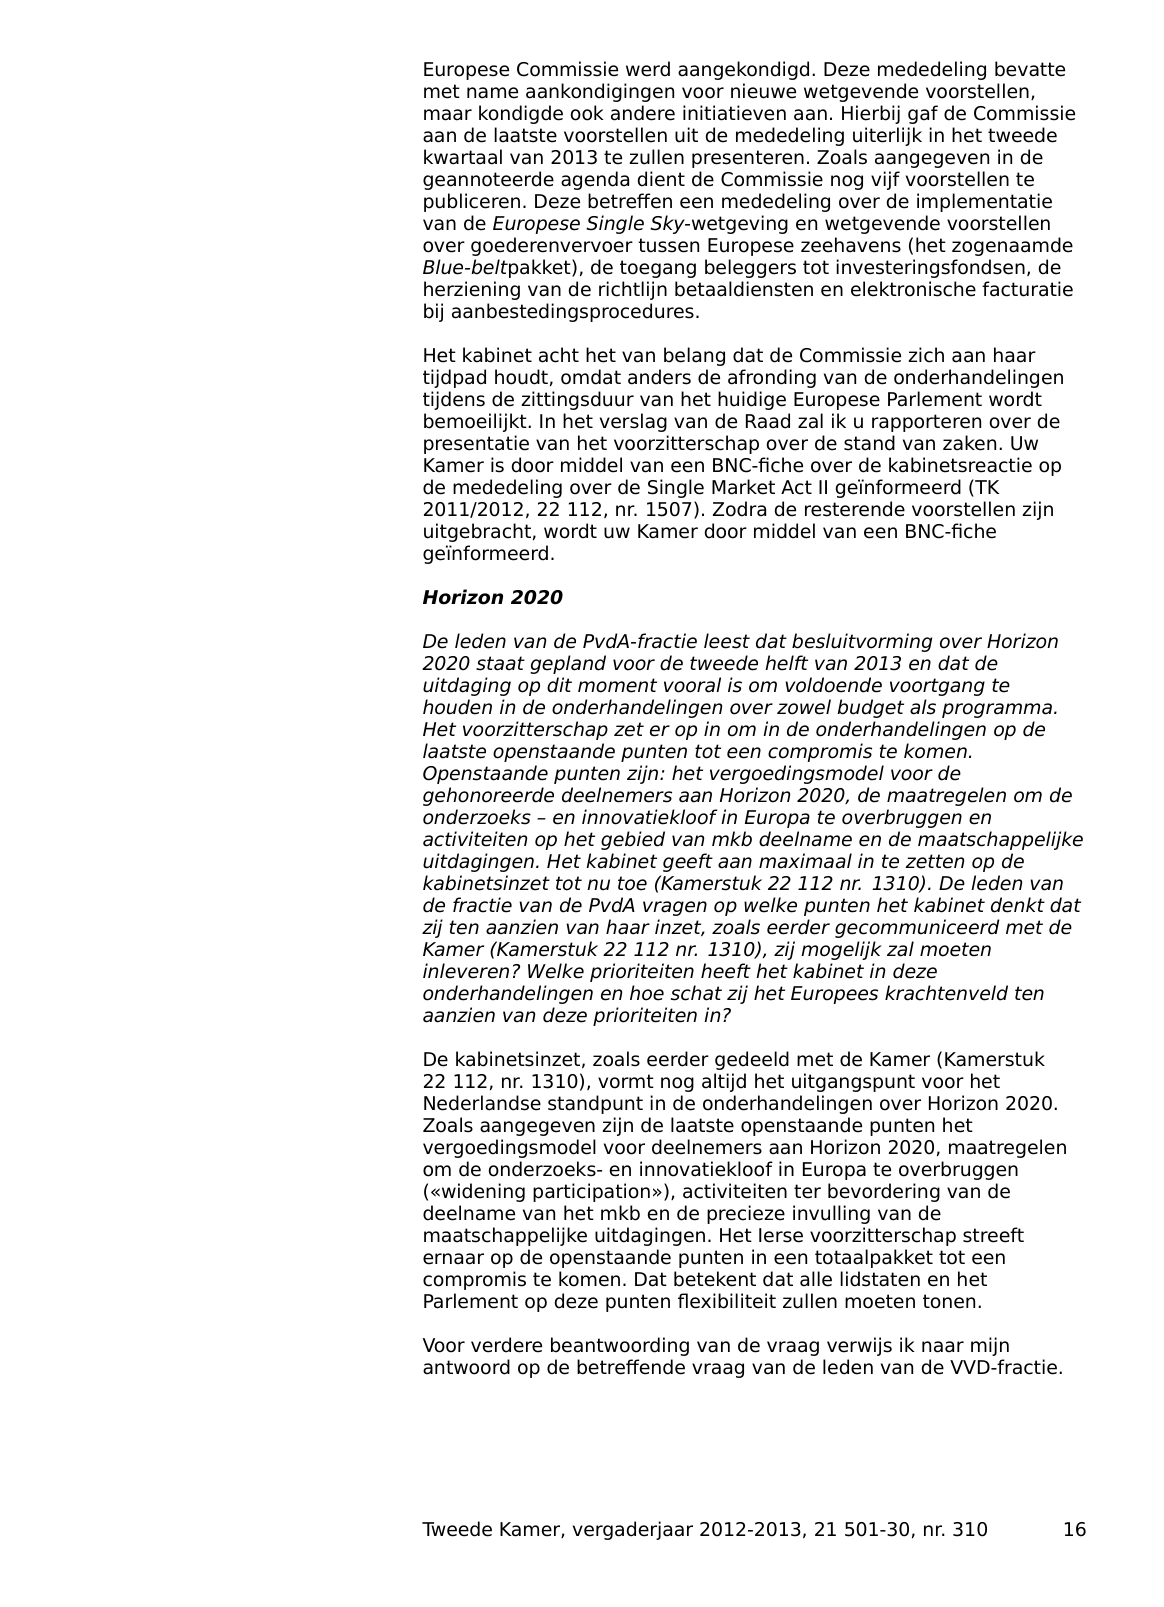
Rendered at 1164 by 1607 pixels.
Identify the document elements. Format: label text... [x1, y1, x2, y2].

text Het kabinet acht het van belang dat de Commissie zich aan haar tijdpad houdt, omdat anders de afronding van de onderhandelingen tijdens de zittingsduur van het huidige Europese Parlement wordt bemoeilijkt. In het verslag van de Raad zal ik u rapporteren over de presentatie van het voorzitterschap over de stand van zaken. Uw Kamer is door middel van een BNC-fiche over de kabinetsreactie op de mededeling over de Single Market Act II geïnformeerd (TK 2011/2012, 22 112, nr. 1507). Zodra de resterende voorstellen zijn uitgebracht, wordt uw Kamer door middel van een BNC-fiche geïnformeerd. [422, 345, 1087, 565]
subtitle Horizon 2020 [422, 587, 1087, 609]
text Europese Commissie werd aangekondigd. Deze mededeling bevatte met name aankondigingen voor nieuwe wetgevende voorstellen, maar kondigde ook andere initiatieven aan. Hierbij gaf de Commissie aan de laatste voorstellen uit de mededeling uiterlijk in het tweede kwartaal van 2013 te zullen presenteren. Zoals aangegeven in de geannoteerde agenda dient de Commissie nog vijf voorstellen te publiceren. Deze betreffen een mededeling over de implementatie van de Europese Single Sky-wetgeving en wetgevende voorstellen over goederenvervoer tussen Europese zeehavens (het zogenaamde Blue-beltpakket), de toegang beleggers tot investeringsfondsen, de herziening van de richtlijn betaaldiensten en elektronische facturatie bij aanbestedingsprocedures. [422, 59, 1087, 323]
text De leden van de PvdA-fractie leest dat besluitvorming over Horizon 2020 staat gepland voor de tweede helft van 2013 en dat de uitdaging op dit moment vooral is om voldoende voortgang te houden in de onderhandelingen over zowel budget als programma. Het voorzitterschap zet er op in om in de onderhandelingen op de laatste openstaande punten tot een compromis te komen. Openstaande punten zijn: het vergoedingsmodel voor de gehonoreerde deelnemers aan Horizon 2020, de maatregelen om de onderzoeks – en innovatiekloof in Europa te overbruggen en activiteiten op het gebied van mkb deelname en de maatschappelijke uitdagingen. Het kabinet geeft aan maximaal in te zetten op de kabinetsinzet tot nu toe (Kamerstuk 22 112 nr. 1310). De leden van de fractie van de PvdA vragen op welke punten het kabinet denkt dat zij ten aanzien van haar inzet, zoals eerder gecommuniceerd met de Kamer (Kamerstuk 22 112 nr. 1310), zij mogelijk zal moeten inleveren? Welke prioriteiten heeft het kabinet in deze onderhandelingen en hoe schat zij het Europees krachtenveld ten aanzien van deze prioriteiten in? [422, 631, 1087, 1027]
text Voor verdere beantwoording van de vraag verwijs ik naar mijn antwoord op de betreffende vraag van de leden van de VVD-fractie. [422, 1335, 1087, 1379]
text De kabinetsinzet, zoals eerder gedeeld met de Kamer (Kamerstuk 22 112, nr. 1310), vormt nog altijd het uitgangspunt voor het Nederlandse standpunt in de onderhandelingen over Horizon 2020. Zoals aangegeven zijn de laatste openstaande punten het vergoedingsmodel voor deelnemers aan Horizon 2020, maatregelen om de onderzoeks- en innovatiekloof in Europa te overbruggen («widening participation»), activiteiten ter bevordering van de deelname van het mkb en de precieze invulling van de maatschappelijke uitdagingen. Het Ierse voorzitterschap streeft ernaar op de openstaande punten in een totaalpakket tot een compromis te komen. Dat betekent dat alle lidstaten en het Parlement op deze punten flexibiliteit zullen moeten tonen. [422, 1049, 1087, 1313]
